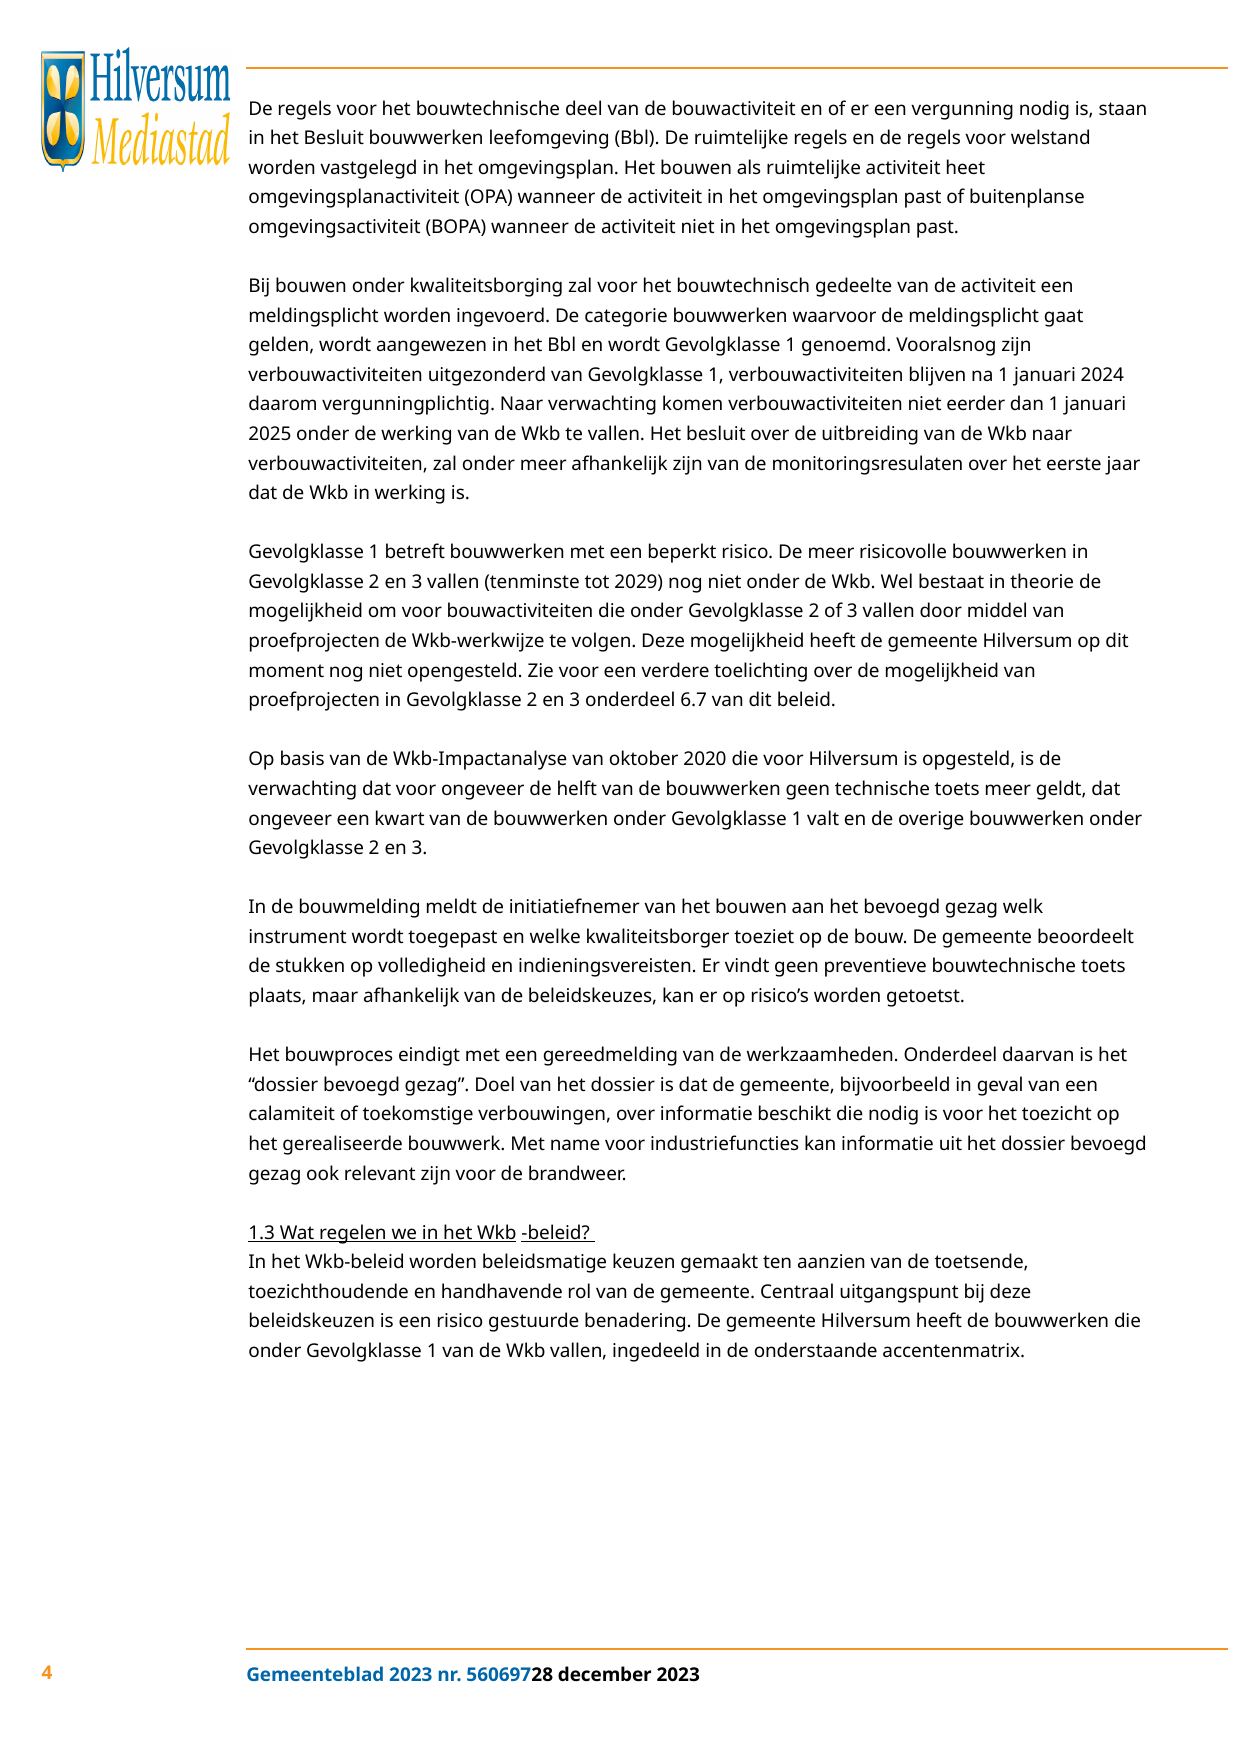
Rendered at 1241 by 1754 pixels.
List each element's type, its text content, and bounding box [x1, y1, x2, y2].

text In de bouwmelding meldt de initiatiefnemer van het bouwen aan het bevoegd gezag welk [248, 893, 1152, 919]
text Bij bouwen onder kwaliteitsborging zal voor het bouwtechnisch gedeelte van de activiteit een [248, 272, 1152, 298]
text instrument wordt toegepast en welke kwaliteitsborger toeziet op de bouw. De gemeente beoordeelt de stukken op volledigheid en indieningsvereisten. Er vindt geen preventieve bouwtechnische toets plaats, maar afhankelijk van de beleidskeuzes, kan er op risico’s worden getoetst. [248, 923, 1152, 1008]
text Op basis van de Wkb-Impactanalyse van oktober 2020 die voor Hilversum is opgesteld, is de verwachting dat voor ongeveer de helft van de bouwwerken geen technische toets meer geldt, dat ongeveer een kwart van de bouwwerken onder Gevolgklasse 1 valt en de overige bouwwerken onder Gevolgklasse 2 en 3. [248, 746, 1152, 860]
text De regels voor het bouwtechnische deel van de bouwactiviteit en of er een vergunning nodig is, staan in het Besluit bouwwerken leefomgeving (Bbl). De ruimtelijke regels en de regels voor welstand worden vastgelegd in het omgevingsplan. Het bouwen als ruimtelijke activiteit heet omgevingsplanactiviteit (OPA) wanneer de activiteit in het omgevingsplan past of buitenplanse omgevingsactiviteit (BOPA) wanneer de activiteit niet in het omgevingsplan past. [248, 95, 1152, 239]
picture [41, 47, 231, 172]
text meldingsplicht worden ingevoerd. De categorie bouwwerken waarvoor de meldingsplicht gaat gelden, wordt aangewezen in het Bbl en wordt Gevolgklasse 1 genoemd. Vooralsnog zijn verbouwactiviteiten uitgezonderd van Gevolgklasse 1, verbouwactiviteiten blijven na 1 januari 2024 daarom vergunningplichtig. Naar verwachting komen verbouwactiviteiten niet eerder dan 1 januari 2025 onder de werking van de Wkb te vallen. Het besluit over de uitbreiding van de Wkb naar verbouwactiviteiten, zal onder meer afhankelijk zijn van de monitoringsresulaten over het eerste jaar dat de Wkb in werking is. [248, 302, 1152, 505]
text 1.3 Wat regelen we in het Wkb -beleid? [248, 1219, 1152, 1245]
text In het Wkb-beleid worden beleidsmatige keuzen gemaakt ten aanzien van de toetsende, toezichthoudende en handhavende rol van de gemeente. Centraal uitgangspunt bij deze beleidskeuzen is een risico gestuurde benadering. De gemeente Hilversum heeft de bouwwerken die onder Gevolgklasse 1 van de Wkb vallen, ingedeeld in de onderstaande accentenmatrix. [248, 1248, 1152, 1363]
text Het bouwproces eindigt met een gereedmelding van de werkzaamheden. Onderdeel daarvan is het “dossier bevoegd gezag”. Doel van het dossier is dat de gemeente, bijvoorbeeld in geval van een calamiteit of toekomstige verbouwingen, over informatie beschikt die nodig is voor het toezicht op het gerealiseerde bouwwerk. Met name voor industriefuncties kan informatie uit het dossier bevoegd gezag ook relevant zijn voor de brandweer. [248, 1041, 1152, 1186]
text Gevolgklasse 1 betreft bouwwerken met een beperkt risico. De meer risicovolle bouwwerken in Gevolgklasse 2 en 3 vallen (tenminste tot 2029) nog niet onder de Wkb. Wel bestaat in theorie de mogelijkheid om voor bouwactiviteiten die onder Gevolgklasse 2 of 3 vallen door middel van proefprojecten de Wkb-werkwijze te volgen. Deze mogelijkheid heeft de gemeente Hilversum op dit moment nog niet opengesteld. Zie voor een verdere toelichting over de mogelijkheid van proefprojecten in Gevolgklasse 2 en 3 onderdeel 6.7 van dit beleid. [248, 538, 1152, 712]
